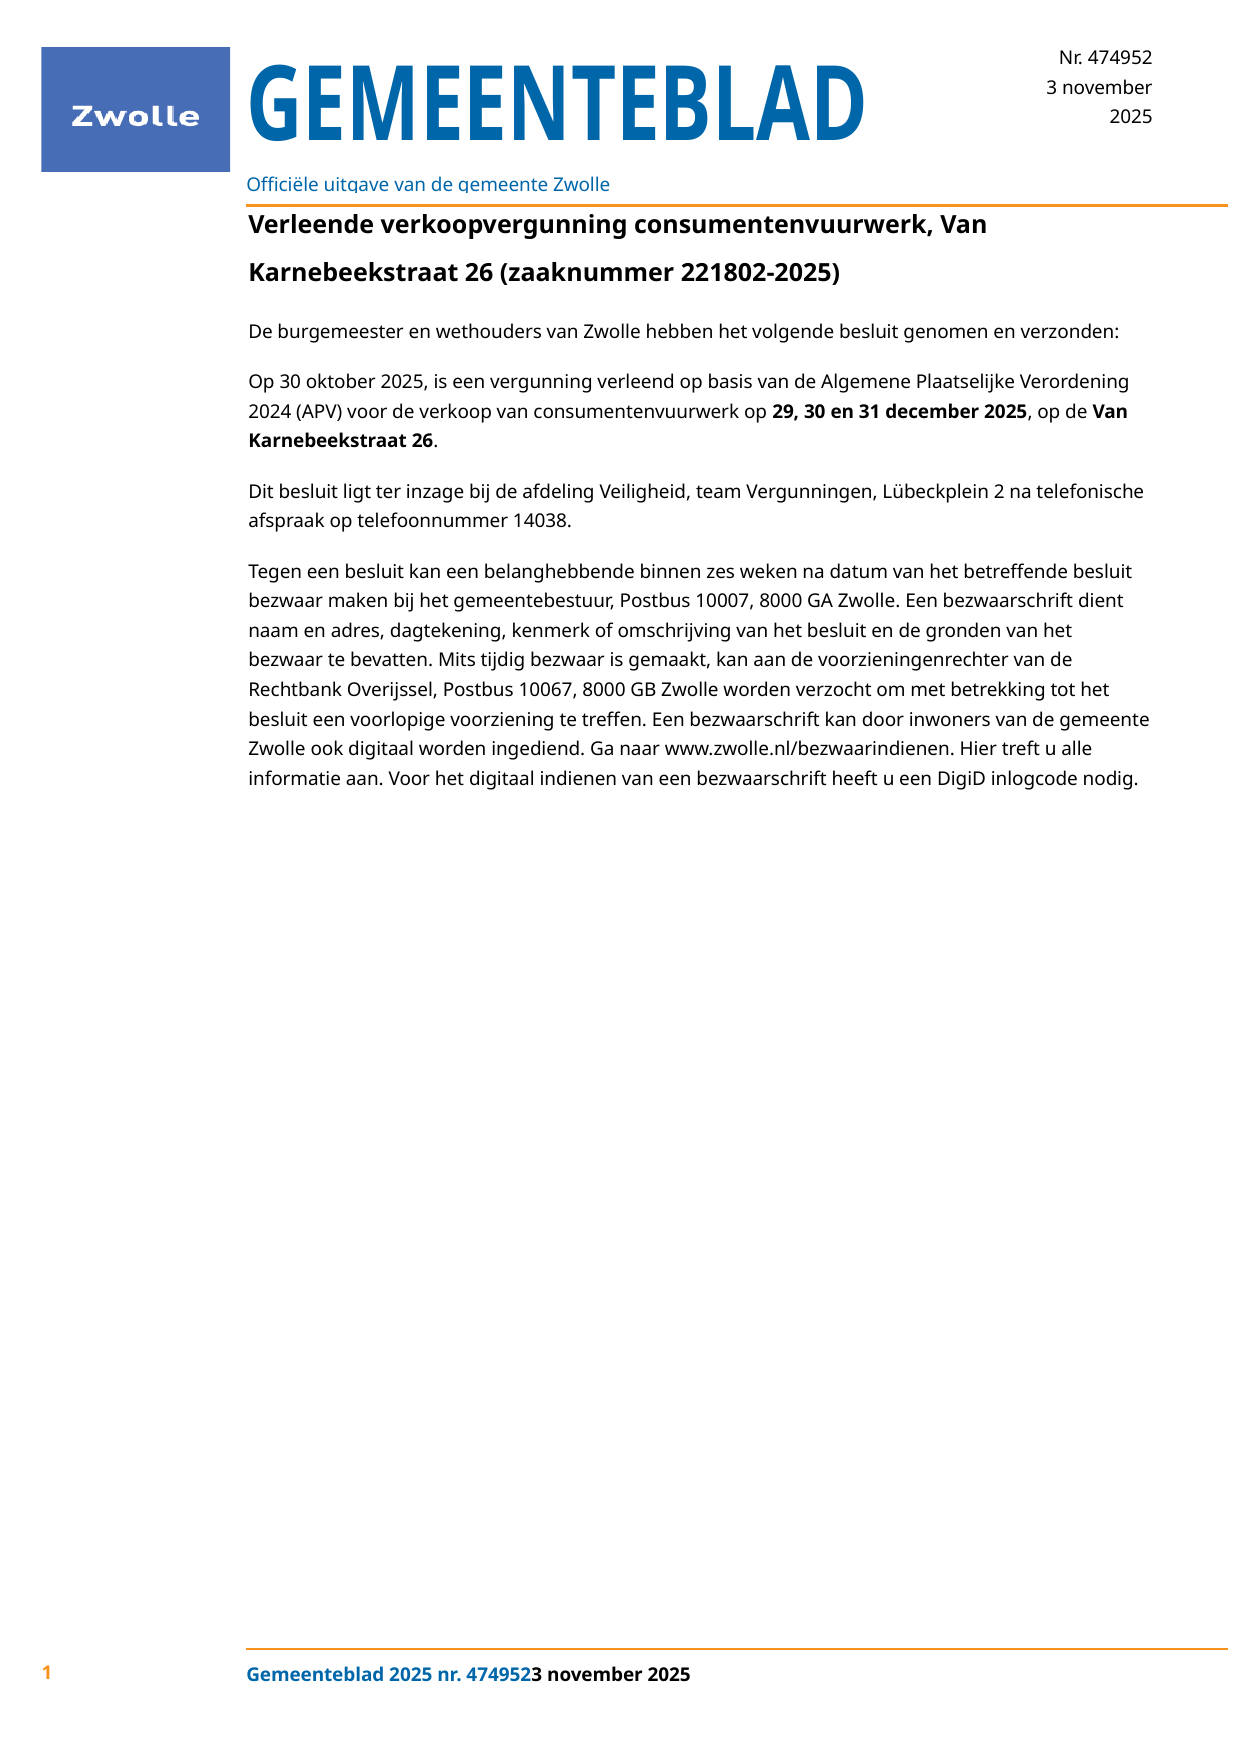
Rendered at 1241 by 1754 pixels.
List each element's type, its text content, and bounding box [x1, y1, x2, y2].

text Verleende verkoopvergunning consumentenvuurwerk, Van Karnebeekstraat 26 (zaaknummer 221802-2025) [248, 207, 1152, 288]
text Tegen een besluit kan een belanghebbende binnen zes weken na datum van het betreffende besluit bezwaar maken bij het gemeentebestuur, Postbus 10007, 8000 GA Zwolle. Een bezwaarschrift dient naam en adres, dagtekening, kenmerk of omschrijving van het besluit en de gronden van het bezwaar te bevatten. Mits tijdig bezwaar is gemaakt, kan aan de voorzieningenrechter van de Rechtbank Overijssel, Postbus 10067, 8000 GB Zwolle worden verzocht om met betrekking tot het besluit een voorlopige voorziening te treffen. Een bezwaarschrift kan door inwoners van de gemeente Zwolle ook digitaal worden ingediend. Ga naar www.zwolle.nl/bezwaarindienen. Hier treft u alle informatie aan. Voor het digitaal indienen van een bezwaarschrift heeft u een DigiD inlogcode nodig. [248, 558, 1152, 791]
text De burgemeester en wethouders van Zwolle hebben het volgende besluit genomen en verzonden: [248, 318, 1152, 344]
text Op 30 oktober 2025, is een vergunning verleend op basis van de Algemene Plaatselijke Verordening 2024 (APV) voor de verkoop van consumentenvuurwerk op 29, 30 en 31 december 2025, op de Van Karnebeekstraat 26. [248, 368, 1152, 453]
text Dit besluit ligt ter inzage bij de afdeling Veiligheid, team Vergunningen, Lübeckplein 2 na telefonische afspraak op telefoonnummer 14038. [248, 478, 1152, 533]
picture [41, 47, 231, 172]
